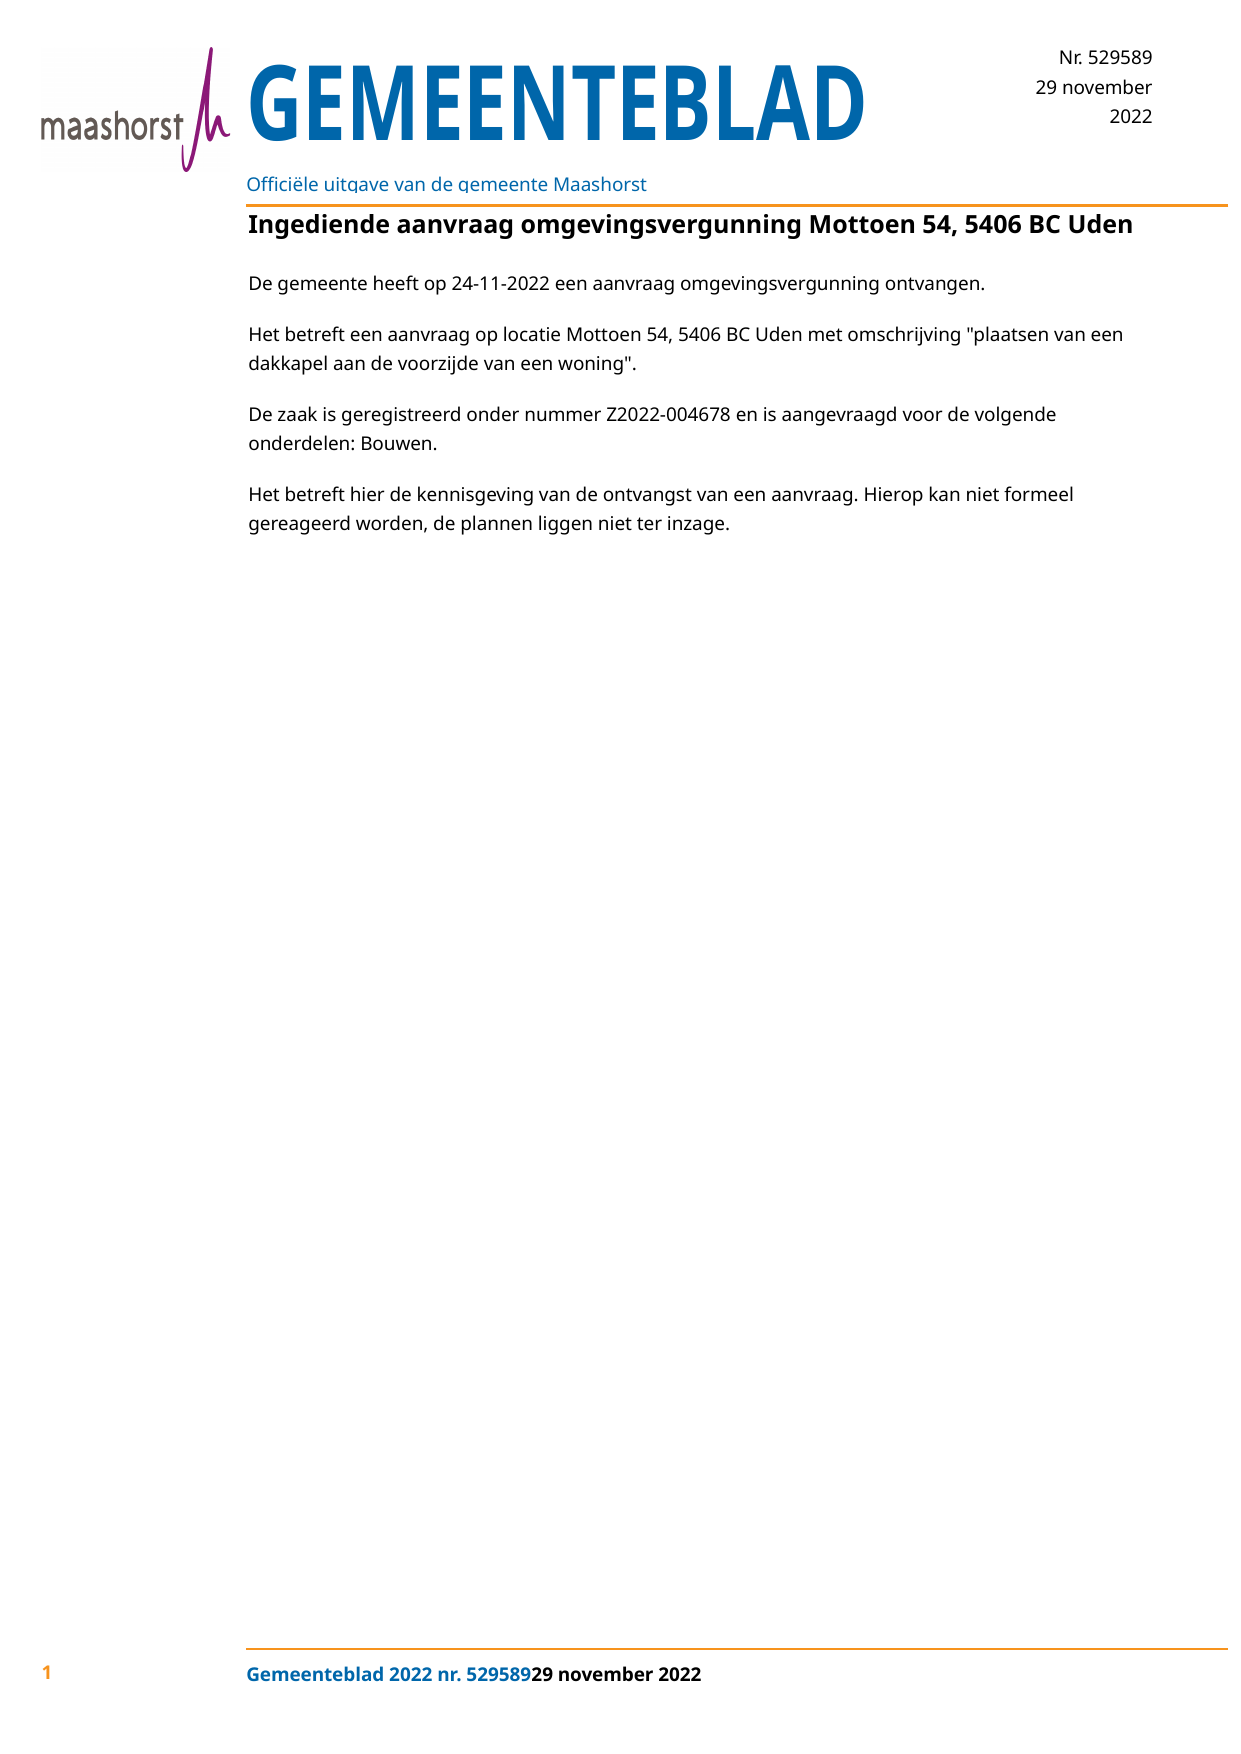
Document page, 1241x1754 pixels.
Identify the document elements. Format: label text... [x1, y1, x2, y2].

text De gemeente heeft op 24-11-2022 een aanvraag omgevingsvergunning ontvangen. [248, 270, 1152, 296]
text Het betreft een aanvraag op locatie Mottoen 54, 5406 BC Uden met omschrijving "plaatsen van een dakkapel aan de voorzijde van een woning". [248, 321, 1152, 376]
picture [41, 47, 231, 172]
text Het betreft hier de kennisgeving van de ontvangst van een aanvraag. Hierop kan niet formeel gereageerd worden, de plannen liggen niet ter inzage. [248, 481, 1152, 536]
text De zaak is geregistreerd onder nummer Z2022-004678 en is aangevraagd voor de volgende onderdelen: Bouwen. [248, 401, 1152, 456]
text Ingediende aanvraag omgevingsvergunning Mottoen 54, 5406 BC Uden [248, 207, 1152, 241]
